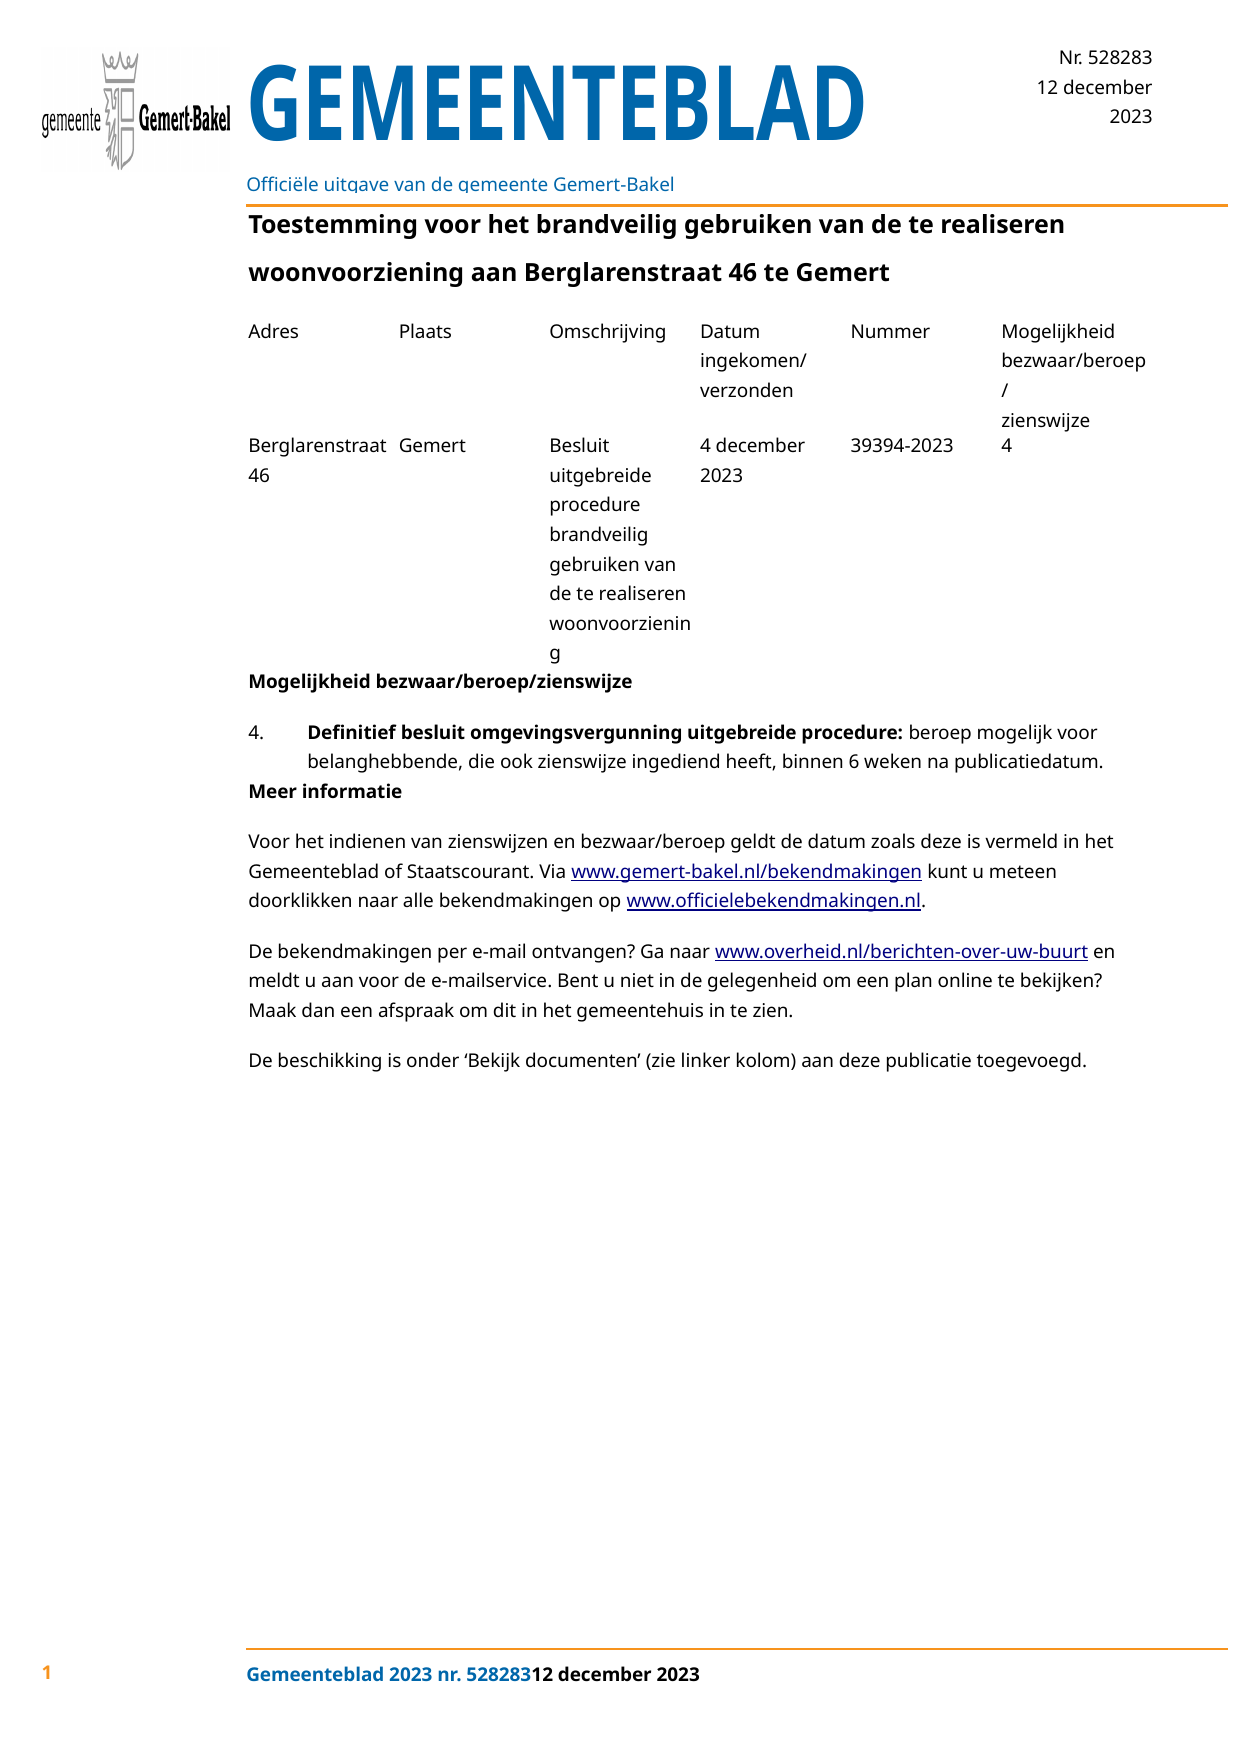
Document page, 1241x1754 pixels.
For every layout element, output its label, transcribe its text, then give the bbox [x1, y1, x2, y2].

table_header Datum ingekomen/ verzonden [700, 318, 850, 432]
list Definitief besluit omgevingsvergunning uitgebreide procedure: beroep mogelijk voor belanghebbende, die ook zienswijze ingediend heeft, binnen 6 weken na publicatiedatum. [248, 719, 1152, 774]
text De bekendmakingen per e-mail ontvangen? Ga naar www.overheid.nl/berichten-over-uw-buurt en meldt u aan voor de e-mailservice. Bent u niet in de gelegenheid om een plan online te bekijken? Maak dan een afspraak om dit in het gemeentehuis in te zien. [248, 938, 1152, 1023]
picture [41, 47, 231, 172]
table_cell Berglarenstraat 46 [248, 433, 398, 665]
table_cell 39394-2023 [850, 433, 1001, 665]
table_cell 4 [1001, 433, 1152, 665]
table_header Adres [248, 318, 398, 432]
table_header Mogelijkheid bezwaar/beroep/ zienswijze [1001, 318, 1152, 432]
text Toestemming voor het brandveilig gebruiken van de te realiseren woonvoorziening aan Berglarenstraat 46 te Gemert [248, 207, 1152, 288]
table_header Omschrijving [549, 318, 700, 432]
text De beschikking is onder ‘Bekijk documenten’ (zie linker kolom) aan deze publicatie toegevoegd. [248, 1048, 1152, 1073]
text Voor het indienen van zienswijzen en bezwaar/beroep geldt de datum zoals deze is vermeld in het Gemeenteblad of Staatscourant. Via www.gemert-bakel.nl/bekendmakingen kunt u meteen doorklikken naar alle bekendmakingen op www.officielebekendmakingen.nl. [248, 828, 1152, 913]
table_cell 4 december 2023 [700, 433, 850, 665]
table_header Nummer [850, 318, 1001, 432]
table_header Plaats [399, 318, 549, 432]
table_cell Besluit uitgebreide procedure brandveilig gebruiken van de te realiseren woonvoorziening [549, 433, 700, 665]
text Mogelijkheid bezwaar/beroep/zienswijze [248, 668, 1152, 694]
table_cell Gemert [399, 433, 549, 665]
text Meer informatie [248, 778, 1152, 804]
